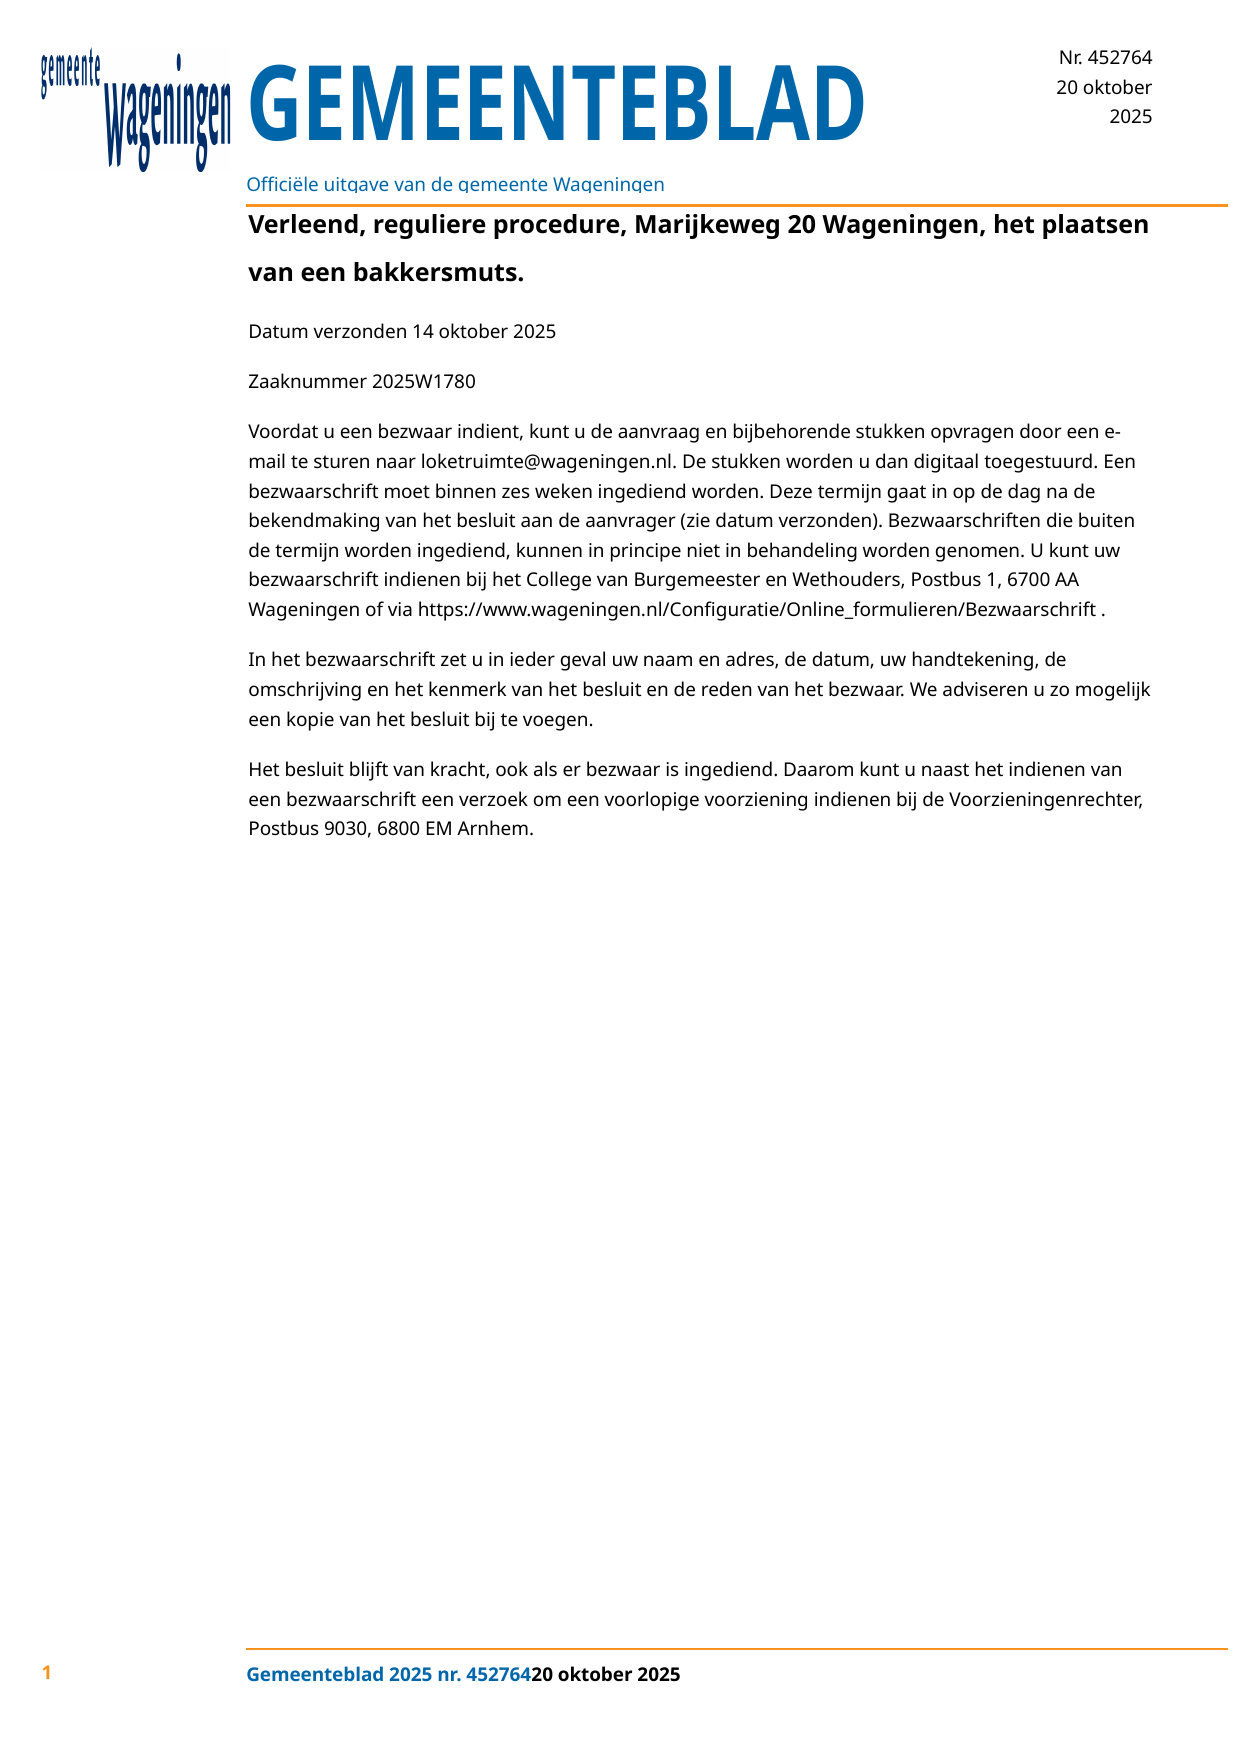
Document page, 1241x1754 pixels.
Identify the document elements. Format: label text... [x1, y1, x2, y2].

text In het bezwaarschrift zet u in ieder geval uw naam en adres, de datum, uw handtekening, de omschrijving en het kenmerk van het besluit en de reden van het bezwaar. We adviseren u zo mogelijk een kopie van het besluit bij te voegen. [248, 647, 1152, 732]
text Datum verzonden 14 oktober 2025 [248, 318, 1152, 344]
text Het besluit blijft van kracht, ook als er bezwaar is ingediend. Daarom kunt u naast het indienen van een bezwaarschrift een verzoek om een voorlopige voorziening indienen bij de Voorzieningenrechter, Postbus 9030, 6800 EM Arnhem. [248, 756, 1152, 841]
picture [41, 47, 231, 172]
text Verleend, reguliere procedure, Marijkeweg 20 Wageningen, het plaatsen van een bakkersmuts. [248, 207, 1152, 288]
text Zaaknummer 2025W1780 [248, 368, 1152, 394]
text Voordat u een bezwaar indient, kunt u de aanvraag en bijbehorende stukken opvragen door een e-mail te sturen naar loketruimte@wageningen.nl. De stukken worden u dan digitaal toegestuurd. Een bezwaarschrift moet binnen zes weken ingediend worden. Deze termijn gaat in op de dag na de bekendmaking van het besluit aan de aanvrager (zie datum verzonden). Bezwaarschriften die buiten de termijn worden ingediend, kunnen in principe niet in behandeling worden genomen. U kunt uw bezwaarschrift indienen bij het College van Burgemeester en Wethouders, Postbus 1, 6700 AA Wageningen of via https://www.wageningen.nl/Configuratie/Online_formulieren/Bezwaarschrift . [248, 419, 1152, 622]
